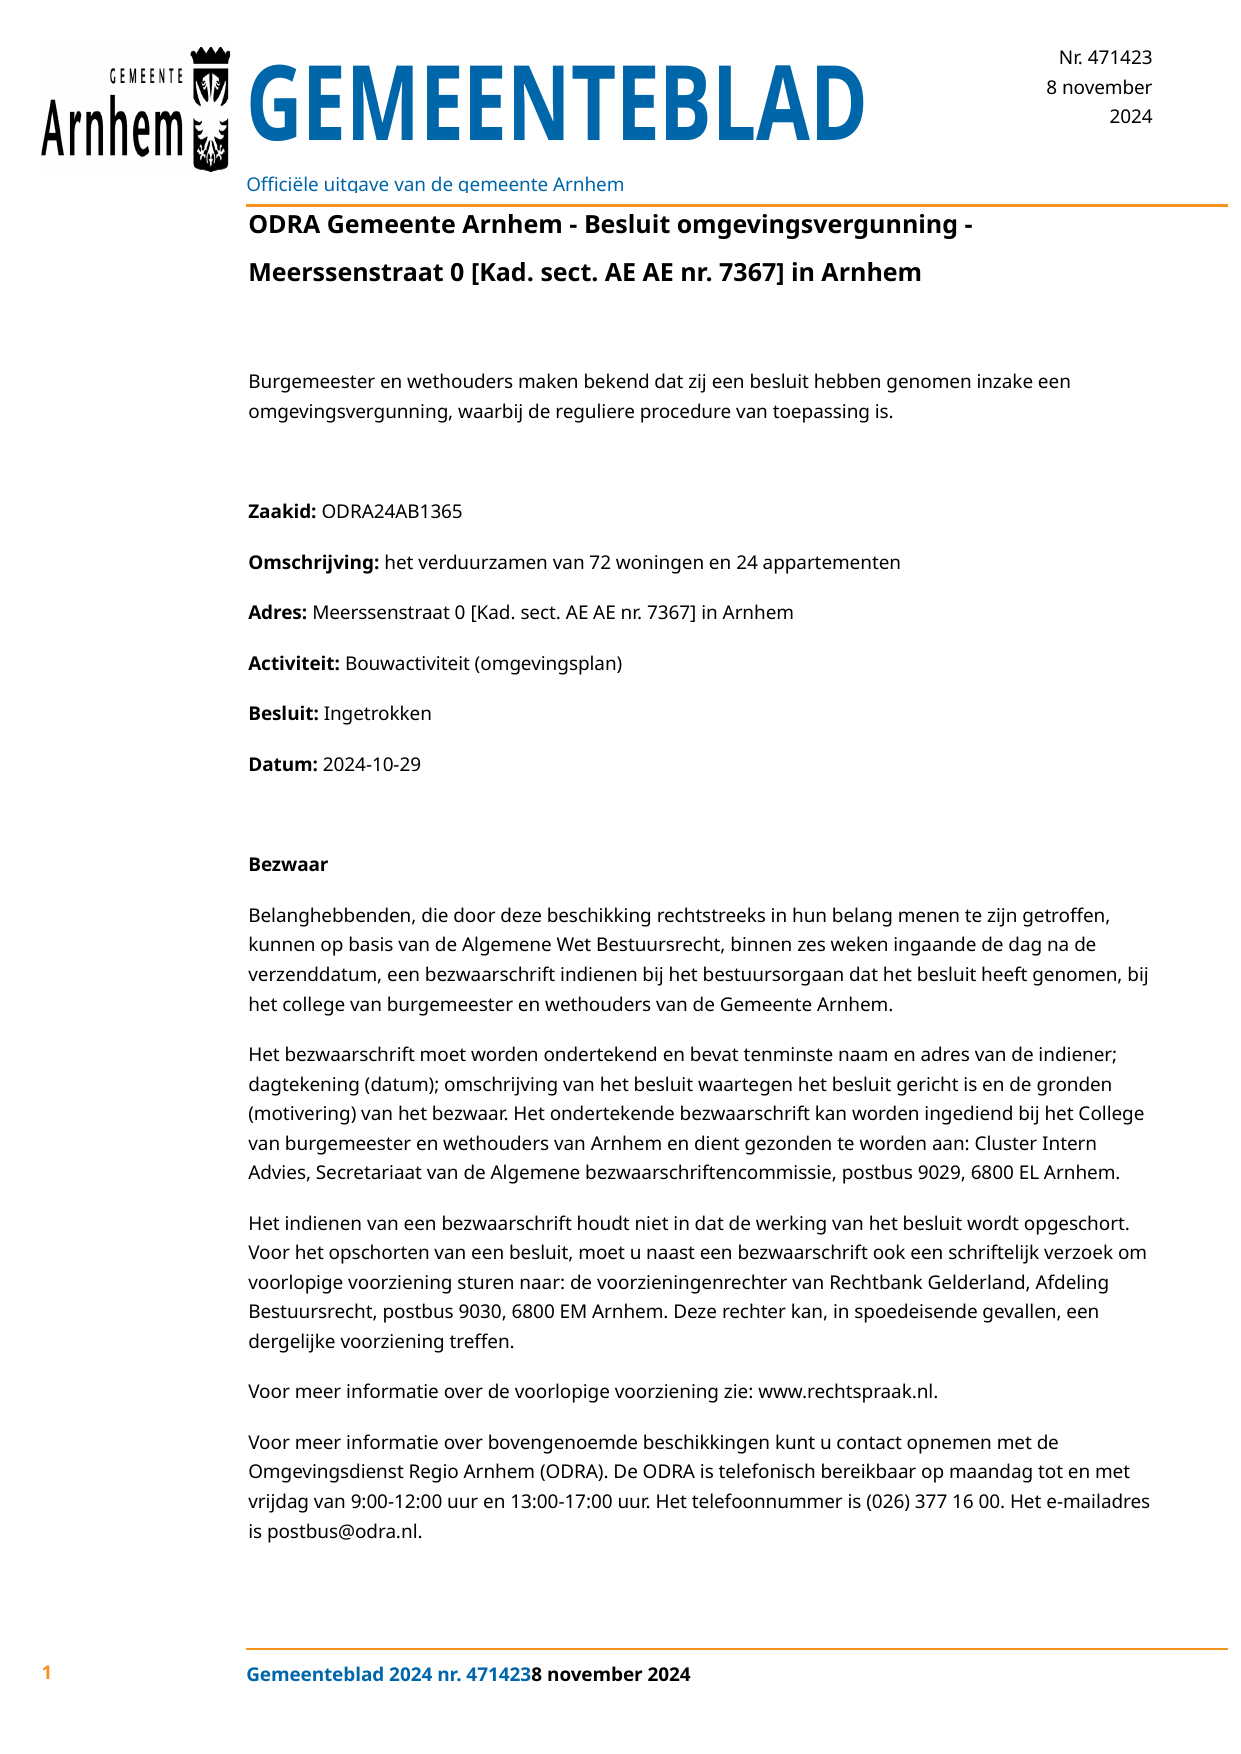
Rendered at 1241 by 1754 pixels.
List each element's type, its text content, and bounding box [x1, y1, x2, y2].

text Bezwaar [248, 852, 1152, 877]
text Voor meer informatie over bovengenoemde beschikkingen kunt u contact opnemen met de Omgevingsdienst Regio Arnhem (ODRA). De ODRA is telefonisch bereikbaar op maandag tot en met vrijdag van 9:00-12:00 uur en 13:00-17:00 uur. Het telefoonnummer is (026) 377 16 00. Het e-mailadres is postbus@odra.nl. [248, 1429, 1152, 1544]
text Datum: 2024-10-29 [248, 751, 1152, 777]
text Het indienen van een bezwaarschrift houdt niet in dat de werking van het besluit wordt opgeschort. Voor het opschorten van een besluit, moet u naast een bezwaarschrift ook een schriftelijk verzoek om voorlopige voorziening sturen naar: de voorzieningenrechter van Rechtbank Gelderland, Afdeling Bestuursrecht, postbus 9030, 6800 EM Arnhem. Deze rechter kan, in spoedeisende gevallen, een dergelijke voorziening treffen. [248, 1210, 1152, 1354]
text Besluit: Ingetrokken [248, 700, 1152, 726]
text Burgemeester en wethouders maken bekend dat zij een besluit hebben genomen inzake een omgevingsvergunning, waarbij de reguliere procedure van toepassing is. [248, 368, 1152, 424]
text Voor meer informatie over de voorlopige voorziening zie: www.rechtspraak.nl. [248, 1379, 1152, 1404]
text Activiteit: Bouwactiviteit (omgevingsplan) [248, 650, 1152, 676]
text Het bezwaarschrift moet worden ondertekend en bevat tenminste naam en adres van de indiener; dagtekening (datum); omschrijving van het besluit waartegen het besluit gericht is en de gronden (motivering) van het bezwaar. Het ondertekende bezwaarschrift kan worden ingediend bij het College van burgemeester en wethouders van Arnhem en dient gezonden te worden aan: Cluster Intern Advies, Secretariaat van de Algemene bezwaarschriftencommissie, postbus 9029, 6800 EL Arnhem. [248, 1041, 1152, 1185]
text Belanghebbenden, die door deze beschikking rechtstreeks in hun belang menen te zijn getroffen, kunnen op basis van de Algemene Wet Bestuursrecht, binnen zes weken ingaande de dag na de verzenddatum, een bezwaarschrift indienen bij het bestuursorgaan dat het besluit heeft genomen, bij het college van burgemeester en wethouders van de Gemeente Arnhem. [248, 902, 1152, 1017]
text Omschrijving: het verduurzamen van 72 woningen en 24 appartementen [248, 549, 1152, 575]
text Zaakid: ODRA24AB1365 [248, 499, 1152, 524]
text Adres: Meerssenstraat 0 [Kad. sect. AE AE nr. 7367] in Arnhem [248, 599, 1152, 625]
picture [41, 47, 231, 172]
text ODRA Gemeente Arnhem - Besluit omgevingsvergunning - Meerssenstraat 0 [Kad. sect. AE AE nr. 7367] in Arnhem [248, 207, 1152, 288]
